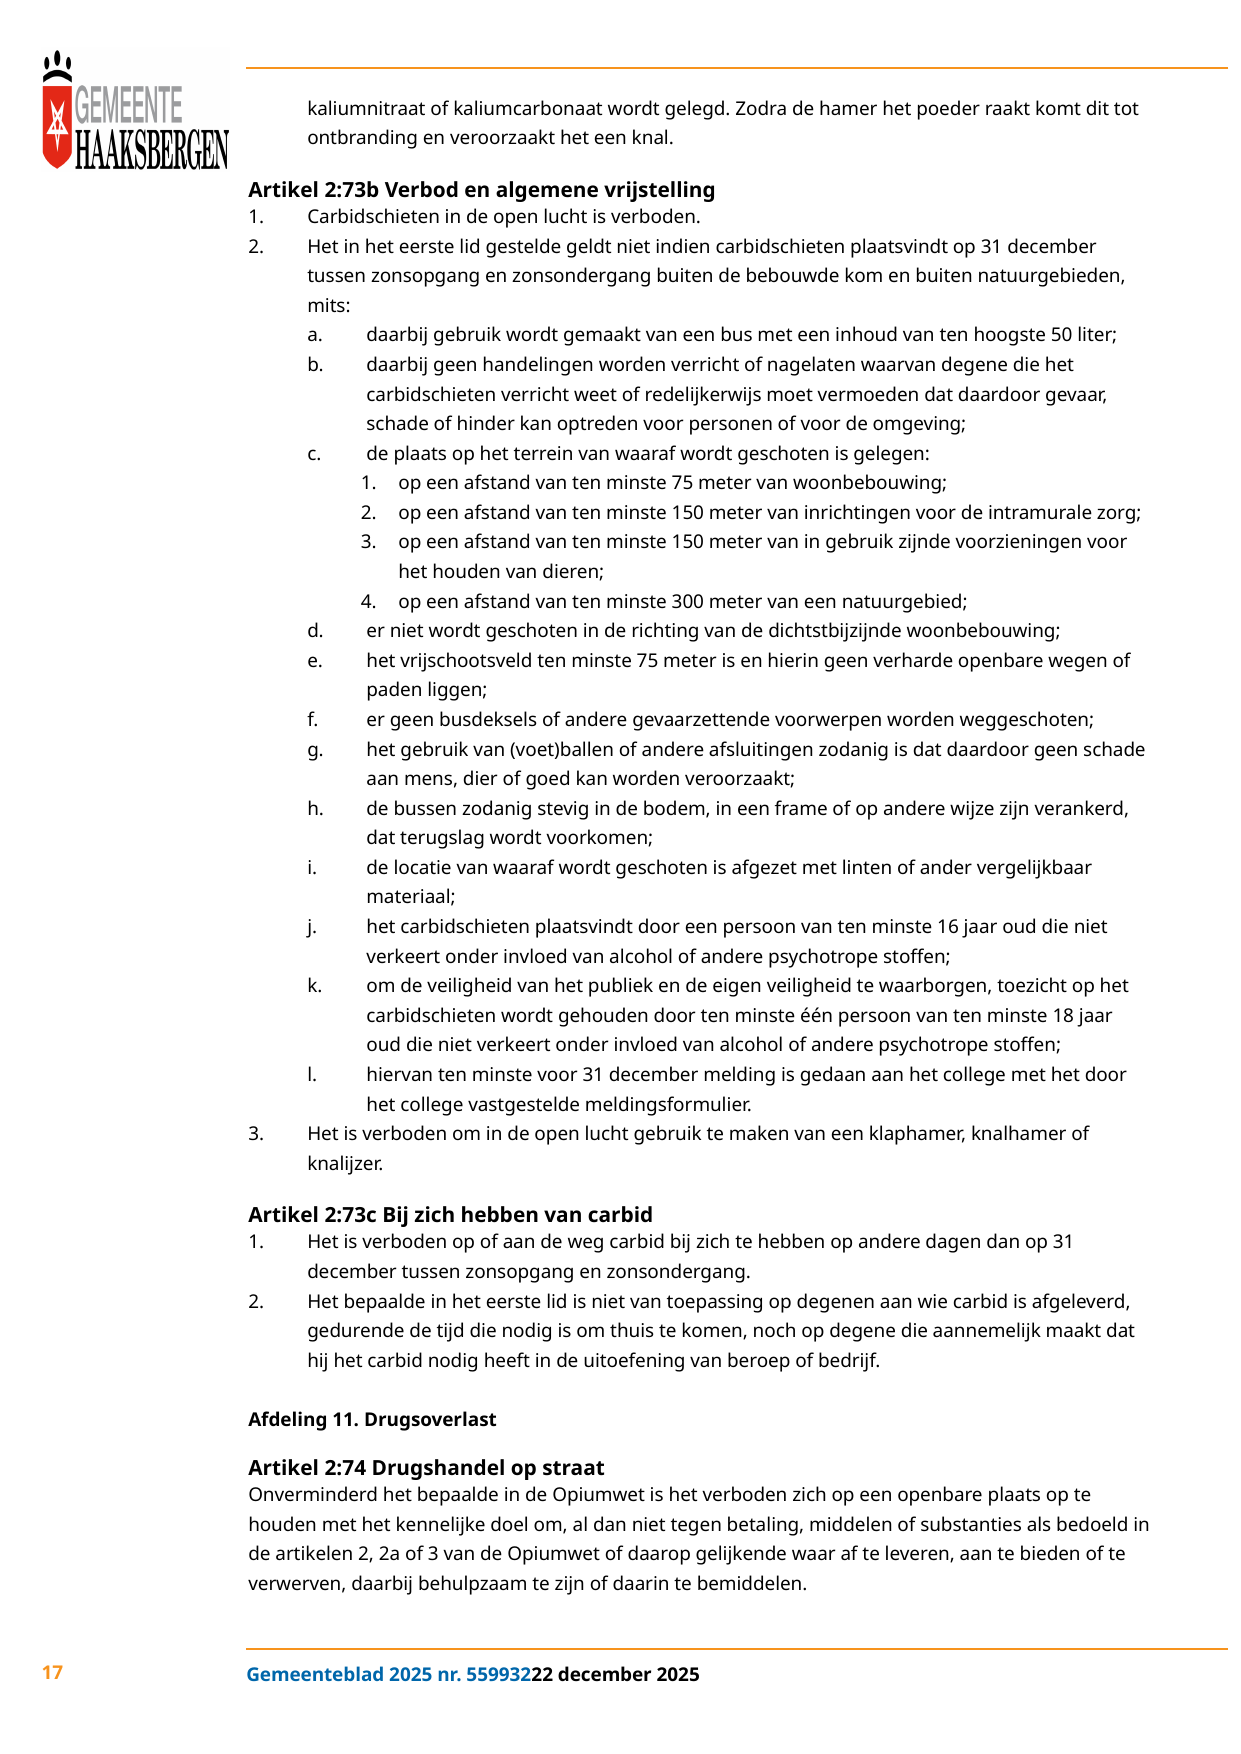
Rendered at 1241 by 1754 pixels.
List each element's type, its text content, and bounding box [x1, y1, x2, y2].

list om de veiligheid van het publiek en de eigen veiligheid te waarborgen, toezicht op het carbidschieten wordt gehouden door ten minste één persoon van ten minste 18 jaar oud die niet verkeert onder invloed van alcohol of andere psychotrope stoffen; [307, 972, 1152, 1057]
list de locatie van waaraf wordt geschoten is afgezet met linten of ander vergelijkbaar materiaal; [307, 854, 1152, 909]
list daarbij geen handelingen worden verricht of nagelaten waarvan degene die het carbidschieten verricht weet of redelijkerwijs moet vermoeden dat daardoor gevaar, schade of hinder kan optreden voor personen of voor de omgeving; [307, 351, 1152, 436]
list de plaats op het terrein van waaraf wordt geschoten is gelegen: [307, 440, 1152, 466]
list Het bepaalde in het eerste lid is niet van toepassing op degenen aan wie carbid is afgeleverd, gedurende de tijd die nodig is om thuis te komen, noch op degene die aannemelijk maakt dat hij het carbid nodig heeft in de uitoefening van beroep of bedrijf. [248, 1288, 1152, 1373]
picture [41, 47, 231, 172]
list Het in het eerste lid gestelde geldt niet indien carbidschieten plaatsvindt op 31 december tussen zonsopgang en zonsondergang buiten de bebouwde kom en buiten natuurgebieden, mits: [248, 233, 1152, 318]
list Carbidschieten in de open lucht is verboden. [248, 203, 1152, 229]
text Artikel 2:74 Drugshandel op straat [248, 1453, 1152, 1481]
list hiervan ten minste voor 31 december melding is gedaan aan het college met het door het college vastgestelde meldingsformulier. [307, 1061, 1152, 1116]
list kaliumnitraat of kaliumcarbonaat wordt gelegd. Zodra de hamer het poeder raakt komt dit tot ontbranding en veroorzaakt het een knal. [248, 95, 1152, 150]
list er geen busdeksels of andere gevaarzettende voorwerpen worden weggeschoten; [307, 706, 1152, 732]
list de bussen zodanig stevig in de bodem, in een frame of op andere wijze zijn verankerd, dat terugslag wordt voorkomen; [307, 795, 1152, 850]
list het carbidschieten plaatsvindt door een persoon van ten minste 16 jaar oud die niet verkeert onder invloed van alcohol of andere psychotrope stoffen; [307, 913, 1152, 968]
text Artikel 2:73b Verbod en algemene vrijstelling [248, 175, 1152, 203]
text Onverminderd het bepaalde in de Opiumwet is het verboden zich op een openbare plaats op te houden met het kennelijke doel om, al dan niet tegen betaling, middelen of substanties als bedoeld in de artikelen 2, 2a of 3 van de Opiumwet of daarop gelijkende waar af te leveren, aan te bieden of te verwerven, daarbij behulpzaam te zijn of daarin te bemiddelen. [248, 1481, 1152, 1596]
list Het is verboden om in de open lucht gebruik te maken van een klaphamer, knalhamer of knalijzer. [248, 1120, 1152, 1176]
list Het is verboden op of aan de weg carbid bij zich te hebben op andere dagen dan op 31 december tussen zonsopgang en zonsondergang. [248, 1229, 1152, 1284]
list op een afstand van ten minste 150 meter van inrichtingen voor de intramurale zorg; [361, 499, 1152, 525]
list daarbij gebruik wordt gemaakt van een bus met een inhoud van ten hoogste 50 liter; [307, 322, 1152, 347]
list het vrijschootsveld ten minste 75 meter is en hierin geen verharde openbare wegen of paden liggen; [307, 647, 1152, 702]
list het gebruik van (voet)ballen of andere afsluitingen zodanig is dat daardoor geen schade aan mens, dier of goed kan worden veroorzaakt; [307, 736, 1152, 791]
text Afdeling 11. Drugsoverlast [248, 1406, 1152, 1432]
text Artikel 2:73c Bij zich hebben van carbid [248, 1200, 1152, 1229]
list op een afstand van ten minste 150 meter van in gebruik zijnde voorzieningen voor het houden van dieren; [361, 529, 1152, 584]
list op een afstand van ten minste 75 meter van woonbebouwing; [361, 469, 1152, 495]
list er niet wordt geschoten in de richting van de dichtstbijzijnde woonbebouwing; [307, 617, 1152, 643]
list op een afstand van ten minste 300 meter van een natuurgebied; [361, 588, 1152, 613]
